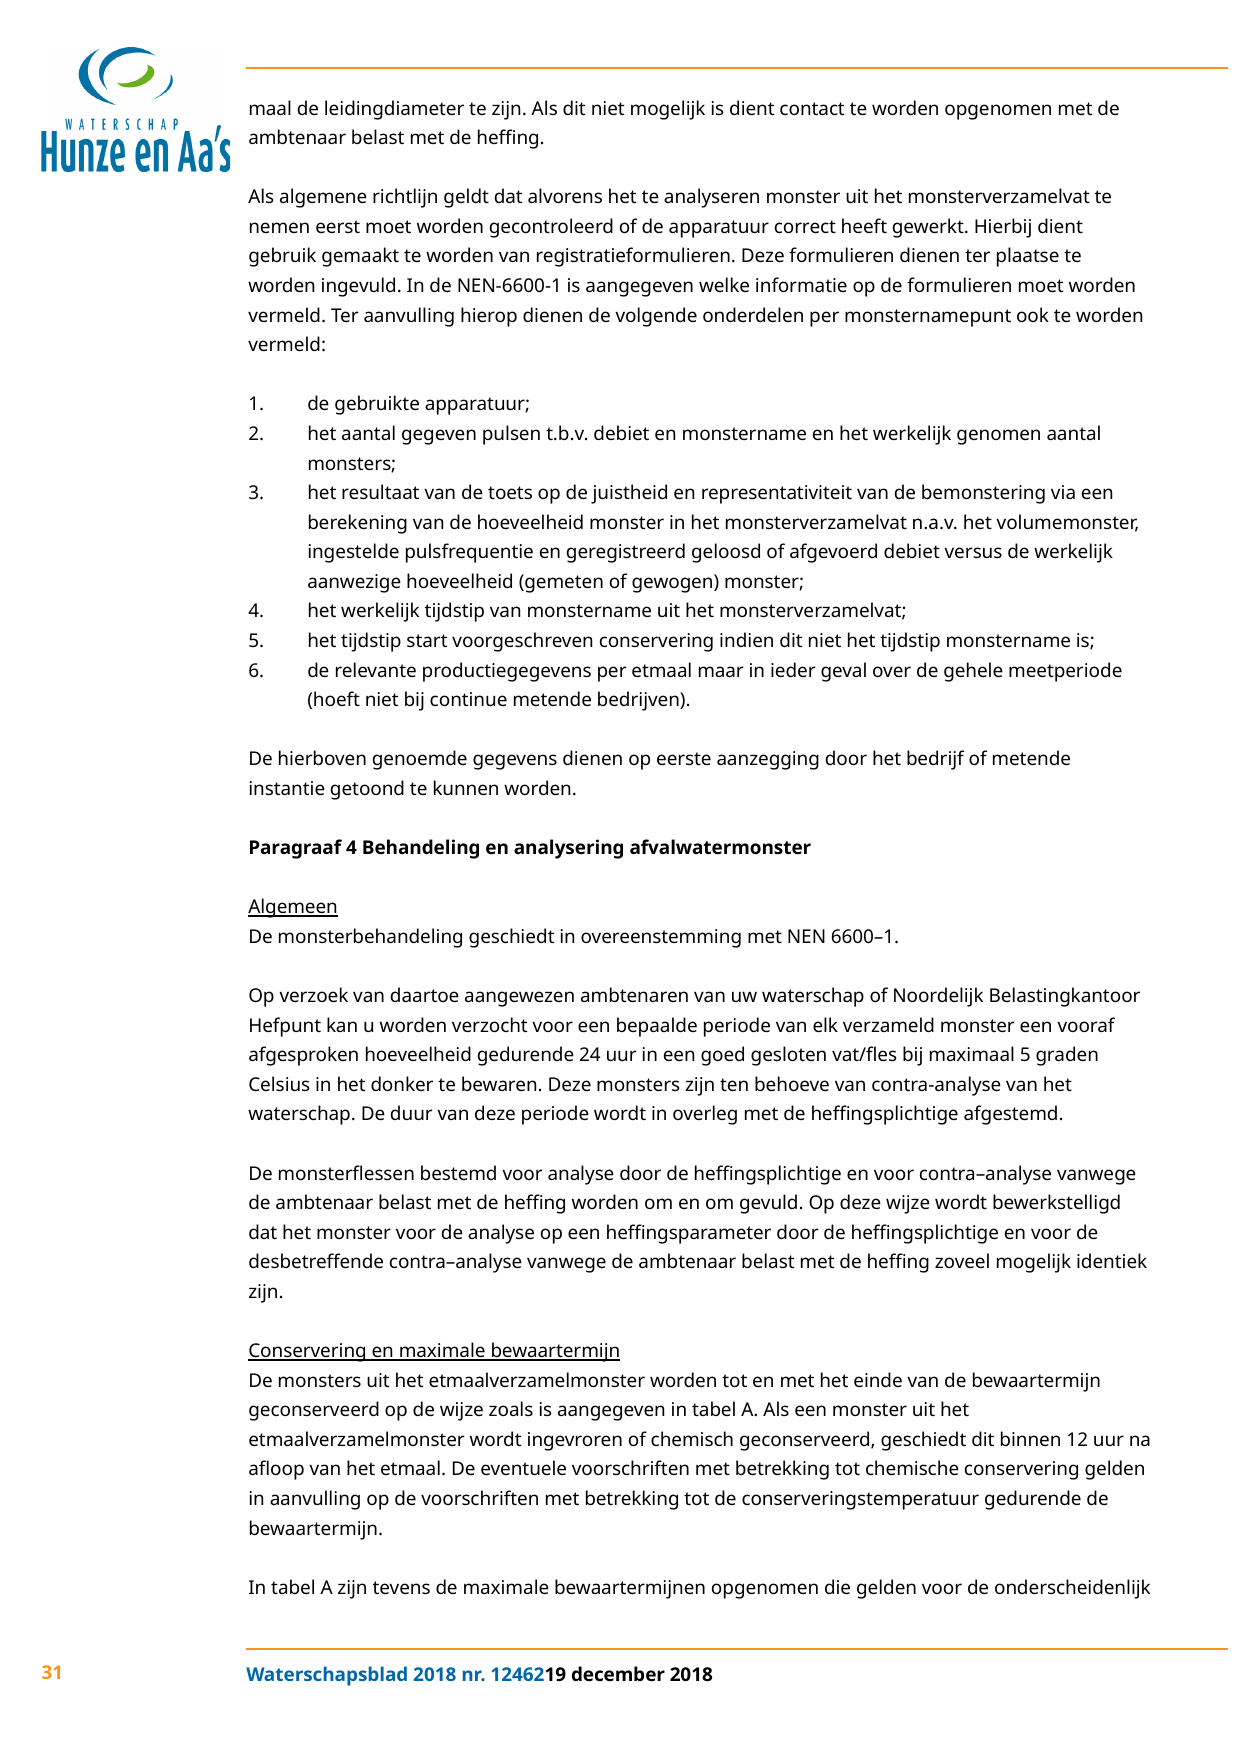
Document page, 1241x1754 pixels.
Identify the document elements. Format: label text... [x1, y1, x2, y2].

picture [226, 145, 231, 156]
list het werkelijk tijdstip van monstername uit het monsterverzamelvat; [248, 598, 1152, 623]
text De monsterbehandeling geschiedt in overeenstemming met NEN 6600–1. [248, 923, 1152, 949]
picture [183, 163, 191, 172]
text De hierboven genoemde gegevens dienen op eerste aanzegging door het bedrijf of metende instantie getoond te kunnen worden. [248, 746, 1152, 801]
text De monsters uit het etmaalverzamelmonster worden tot en met het einde van de bewaartermijn geconserveerd op de wijze zoals is aangegeven in tabel A. Als een monster uit het etmaalverzamelmonster wordt ingevroren of chemisch geconserveerd, geschiedt dit binnen 12 uur na afloop van het etmaal. De eventuele voorschriften met betrekking tot chemische conservering gelden in aanvulling op de voorschriften met betrekking tot de conserveringstemperatuur gedurende de bewaartermijn. [248, 1367, 1152, 1541]
picture [41, 47, 231, 172]
text Op verzoek van daartoe aangewezen ambtenaren van uw waterschap of Noordelijk Belastingkantoor Hefpunt kan u worden verzocht voor een bepaalde periode van elk verzameld monster een vooraf afgesproken hoeveelheid gedurende 24 uur in een goed gesloten vat/fles bij maximaal 5 graden Celsius in het donker te bewaren. Deze monsters zijn ten behoeve van contra-analyse van het waterschap. De duur van deze periode wordt in overleg met de heffingsplichtige afgestemd. [248, 982, 1152, 1126]
list de relevante productiegegevens per etmaal maar in ieder geval over de gehele meetperiode (hoeft niet bij continue metende bedrijven). [248, 657, 1152, 712]
list het resultaat van de toets op de juistheid en representativiteit van de bemonstering via een berekening van de hoeveelheid monster in het monsterverzamelvat n.a.v. het volumemonster, ingestelde pulsfrequentie en geregistreerd geloosd of afgevoerd debiet versus de werkelijk aanwezige hoeveelheid (gemeten of gewogen) monster; [248, 479, 1152, 594]
text Conservering en maximale bewaartermijn [248, 1337, 1152, 1363]
text Algemeen [248, 893, 1152, 919]
text Als algemene richtlijn geldt dat alvorens het te analyseren monster uit het monsterverzamelvat te nemen eerst moet worden gecontroleerd of de apparatuur correct heeft gewerkt. Hierbij dient gebruik gemaakt te worden van registratieformulieren. Deze formulieren dienen ter plaatse te worden ingevuld. In de NEN-6600-1 is aangegeven welke informatie op de formulieren moet worden vermeld. Ter aanvulling hierop dienen de volgende onderdelen per monsternamepunt ook te worden vermeld: [248, 183, 1152, 357]
text maal de leidingdiameter te zijn. Als dit niet mogelijk is dient contact te worden opgenomen met de ambtenaar belast met de heffing. [248, 95, 1152, 150]
list de gebruikte apparatuur; [248, 391, 1152, 416]
list het tijdstip start voorgeschreven conservering indien dit niet het tijdstip monstername is; [248, 627, 1152, 653]
text Paragraaf 4 Behandeling en analysering afvalwatermonster [248, 834, 1152, 860]
picture [47, 154, 51, 172]
text De monsterflessen bestemd voor analyse door de heffingsplichtige en voor contra–analyse vanwege de ambtenaar belast met de heffing worden om en om gevuld. Op deze wijze wordt bewerkstelligd dat het monster voor de analyse op een heffingsparameter door de heffingsplichtige en voor de desbetreffende contra–analyse vanwege de ambtenaar belast met de heffing zoveel mogelijk identiek zijn. [248, 1160, 1152, 1304]
list het aantal gegeven pulsen t.b.v. debiet en monstername en het werkelijk genomen aantal monsters; [248, 420, 1152, 476]
text In tabel A zijn tevens de maximale bewaartermijnen opgenomen die gelden voor de onderscheidenlijk [248, 1574, 1152, 1600]
